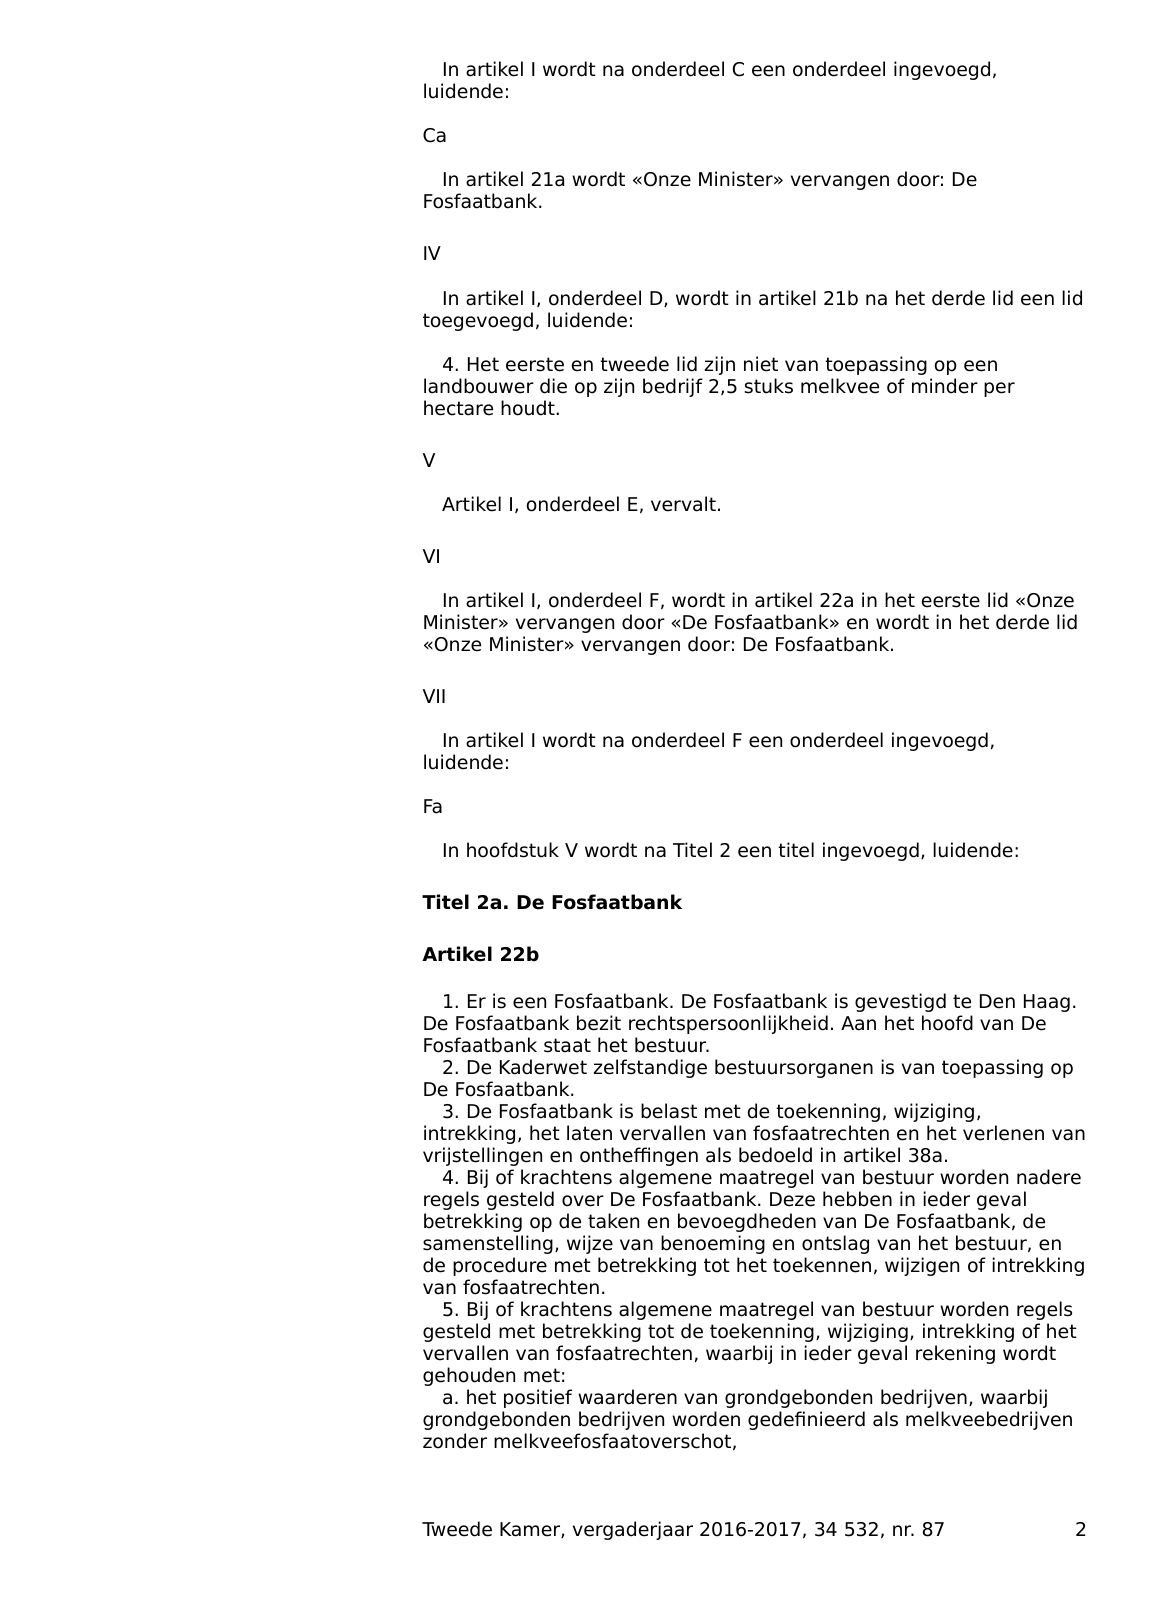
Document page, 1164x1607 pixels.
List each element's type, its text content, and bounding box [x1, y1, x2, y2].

text In artikel I, onderdeel D, wordt in artikel 21b na het derde lid een lid toegevoegd, luidende: [422, 287, 1087, 331]
text In artikel I wordt na onderdeel F een onderdeel ingevoegd, luidende: [422, 730, 1087, 774]
subtitle VI [422, 546, 1087, 568]
subtitle Titel 2a. De Fosfaatbank [422, 892, 1087, 914]
text Artikel I, onderdeel E, vervalt. [422, 494, 1087, 516]
text In artikel I, onderdeel F, wordt in artikel 22a in het eerste lid «Onze Minister» vervangen door «De Fosfaatbank» en wordt in het derde lid «Onze Minister» vervangen door: De Fosfaatbank. [422, 590, 1087, 656]
subtitle V [422, 449, 1087, 472]
text a. het positief waarderen van grondgebonden bedrijven, waarbij grondgebonden bedrijven worden gedefinieerd als melkveebedrijven zonder melkveefosfaatoverschot, [422, 1387, 1087, 1453]
subtitle Artikel 22b [422, 944, 1087, 966]
text Ca [422, 125, 1087, 147]
subtitle VII [422, 686, 1087, 708]
text In artikel I wordt na onderdeel C een onderdeel ingevoegd, luidende: [422, 59, 1087, 103]
text 4. Het eerste en tweede lid zijn niet van toepassing op een landbouwer die op zijn bedrijf 2,5 stuks melkvee of minder per hectare houdt. [422, 354, 1087, 419]
text 3. De Fosfaatbank is belast met de toekenning, wijziging, intrekking, het laten vervallen van fosfaatrechten en het verlenen van vrijstellingen en ontheffingen als bedoeld in artikel 38a. [422, 1101, 1087, 1167]
text Fa [422, 796, 1087, 818]
subtitle IV [422, 243, 1087, 265]
text In hoofdstuk V wordt na Titel 2 een titel ingevoegd, luidende: [422, 840, 1087, 862]
text 1. Er is een Fosfaatbank. De Fosfaatbank is gevestigd te Den Haag. De Fosfaatbank bezit rechtspersoonlijkheid. Aan het hoofd van De Fosfaatbank staat het bestuur. [422, 991, 1087, 1057]
text In artikel 21a wordt «Onze Minister» vervangen door: De Fosfaatbank. [422, 169, 1087, 213]
text 2. De Kaderwet zelfstandige bestuursorganen is van toepassing op De Fosfaatbank. [422, 1057, 1087, 1101]
text 5. Bij of krachtens algemene maatregel van bestuur worden regels gesteld met betrekking tot de toekenning, wijziging, intrekking of het vervallen van fosfaatrechten, waarbij in ieder geval rekening wordt gehouden met: [422, 1299, 1087, 1387]
text 4. Bij of krachtens algemene maatregel van bestuur worden nadere regels gesteld over De Fosfaatbank. Deze hebben in ieder geval betrekking op de taken en bevoegdheden van De Fosfaatbank, de samenstelling, wijze van benoeming en ontslag van het bestuur, en de procedure met betrekking tot het toekennen, wijzigen of intrekking van fosfaatrechten. [422, 1167, 1087, 1299]
